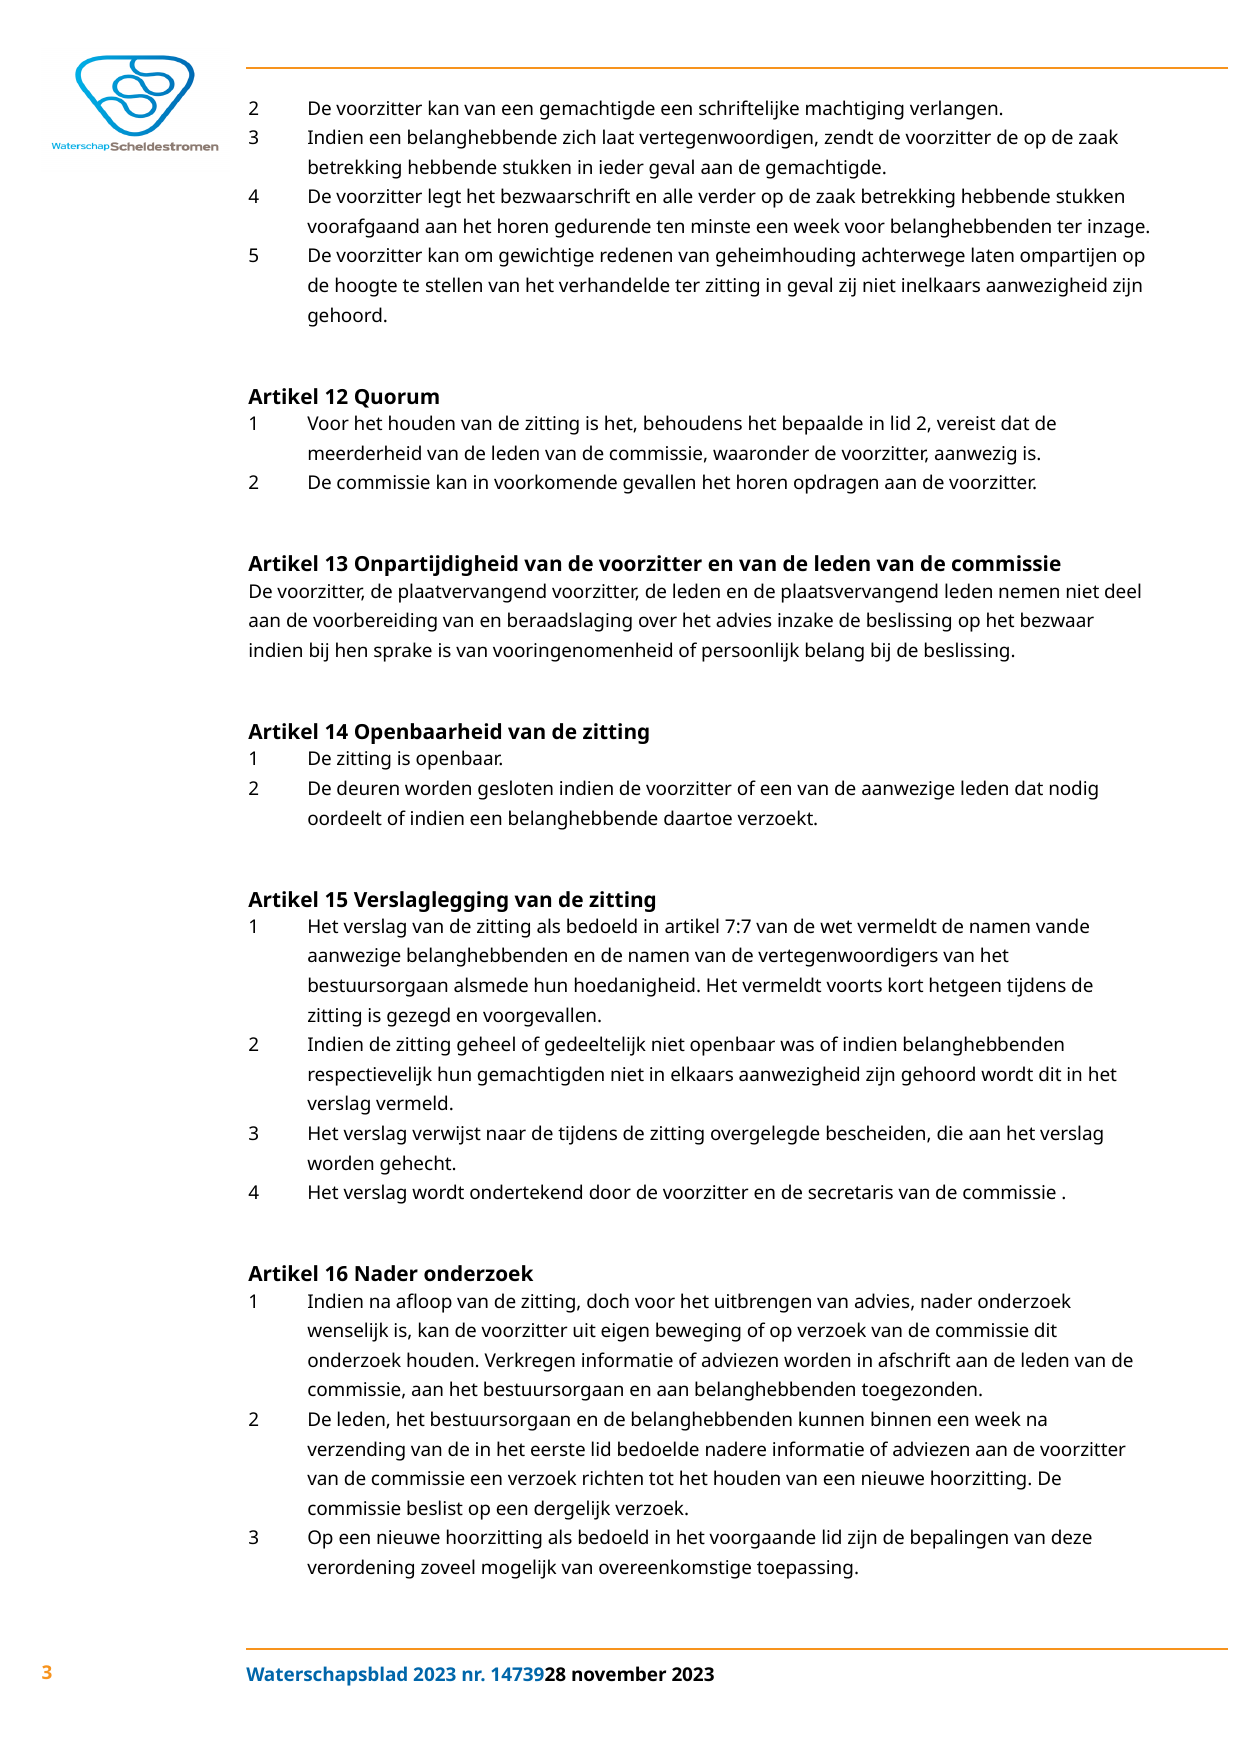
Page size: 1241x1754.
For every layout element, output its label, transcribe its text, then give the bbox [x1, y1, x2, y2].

list De voorzitter kan om gewichtige redenen van geheimhouding achterwege laten ompartijen op de hoogte te stellen van het verhandelde ter zitting in geval zij niet inelkaars aanwezigheid zijn gehoord. [248, 243, 1152, 328]
list De voorzitter kan van een gemachtigde een schriftelijke machtiging verlangen. [248, 95, 1152, 121]
text Artikel 13 Onpartijdigheid van de voorzitter en van de leden van de commissie [248, 549, 1152, 578]
list De commissie kan in voorkomende gevallen het horen opdragen aan de voorzitter. [248, 469, 1152, 495]
text Artikel 15 Verslaglegging van de zitting [248, 885, 1152, 913]
list Het verslag wordt ondertekend door de voorzitter en de secretaris van de commissie . [248, 1179, 1152, 1205]
list Voor het houden van de zitting is het, behoudens het bepaalde in lid 2, vereist dat de meerderheid van de leden van de commissie, waaronder de voorzitter, aanwezig is. [248, 410, 1152, 466]
text De voorzitter, de plaatvervangend voorzitter, de leden en de plaatsvervangend leden nemen niet deel aan de voorbereiding van en beraadslaging over het advies inzake de beslissing op het bezwaar indien bij hen sprake is van vooringenomenheid of persoonlijk belang bij de beslissing. [248, 578, 1152, 663]
list De leden, het bestuursorgaan en de belanghebbenden kunnen binnen een week na verzending van de in het eerste lid bedoelde nadere informatie of adviezen aan de voorzitter van de commissie een verzoek richten tot het houden van een nieuwe hoorzitting. De commissie beslist op een dergelijk verzoek. [248, 1406, 1152, 1521]
list De voorzitter legt het bezwaarschrift en alle verder op de zaak betrekking hebbende stukken voorafgaand aan het horen gedurende ten minste een week voor belanghebbenden ter inzage. [248, 183, 1152, 239]
list Het verslag verwijst naar de tijdens de zitting overgelegde bescheiden, die aan het verslag worden gehecht. [248, 1120, 1152, 1176]
list Indien een belanghebbende zich laat vertegenwoordigen, zendt de voorzitter de op de zaak betrekking hebbende stukken in ieder geval aan de gemachtigde. [248, 124, 1152, 180]
picture [41, 47, 231, 172]
list Op een nieuwe hoorzitting als bedoeld in het voorgaande lid zijn de bepalingen van deze verordening zoveel mogelijk van overeenkomstige toepassing. [248, 1524, 1152, 1580]
list De zitting is openbaar. [248, 746, 1152, 771]
list Indien de zitting geheel of gedeeltelijk niet openbaar was of indien belanghebbenden respectievelijk hun gemachtigden niet in elkaars aanwezigheid zijn gehoord wordt dit in het verslag vermeld. [248, 1031, 1152, 1116]
list Indien na afloop van de zitting, doch voor het uitbrengen van advies, nader onderzoek wenselijk is, kan de voorzitter uit eigen beweging of op verzoek van de commissie dit onderzoek houden. Verkregen informatie of adviezen worden in afschrift aan de leden van de commissie, aan het bestuursorgaan en aan belanghebbenden toegezonden. [248, 1288, 1152, 1402]
list Het verslag van de zitting als bedoeld in artikel 7:7 van de wet vermeldt de namen vande aanwezige belanghebbenden en de namen van de vertegenwoordigers van het bestuursorgaan alsmede hun hoedanigheid. Het vermeldt voorts kort hetgeen tijdens de zitting is gezegd en voorgevallen. [248, 913, 1152, 1028]
list De deuren worden gesloten indien de voorzitter of een van de aanwezige leden dat nodig oordeelt of indien een belanghebbende daartoe verzoekt. [248, 775, 1152, 830]
text Artikel 12 Quorum [248, 382, 1152, 410]
text Artikel 16 Nader onderzoek [248, 1259, 1152, 1288]
text Artikel 14 Openbaarheid van de zitting [248, 717, 1152, 746]
